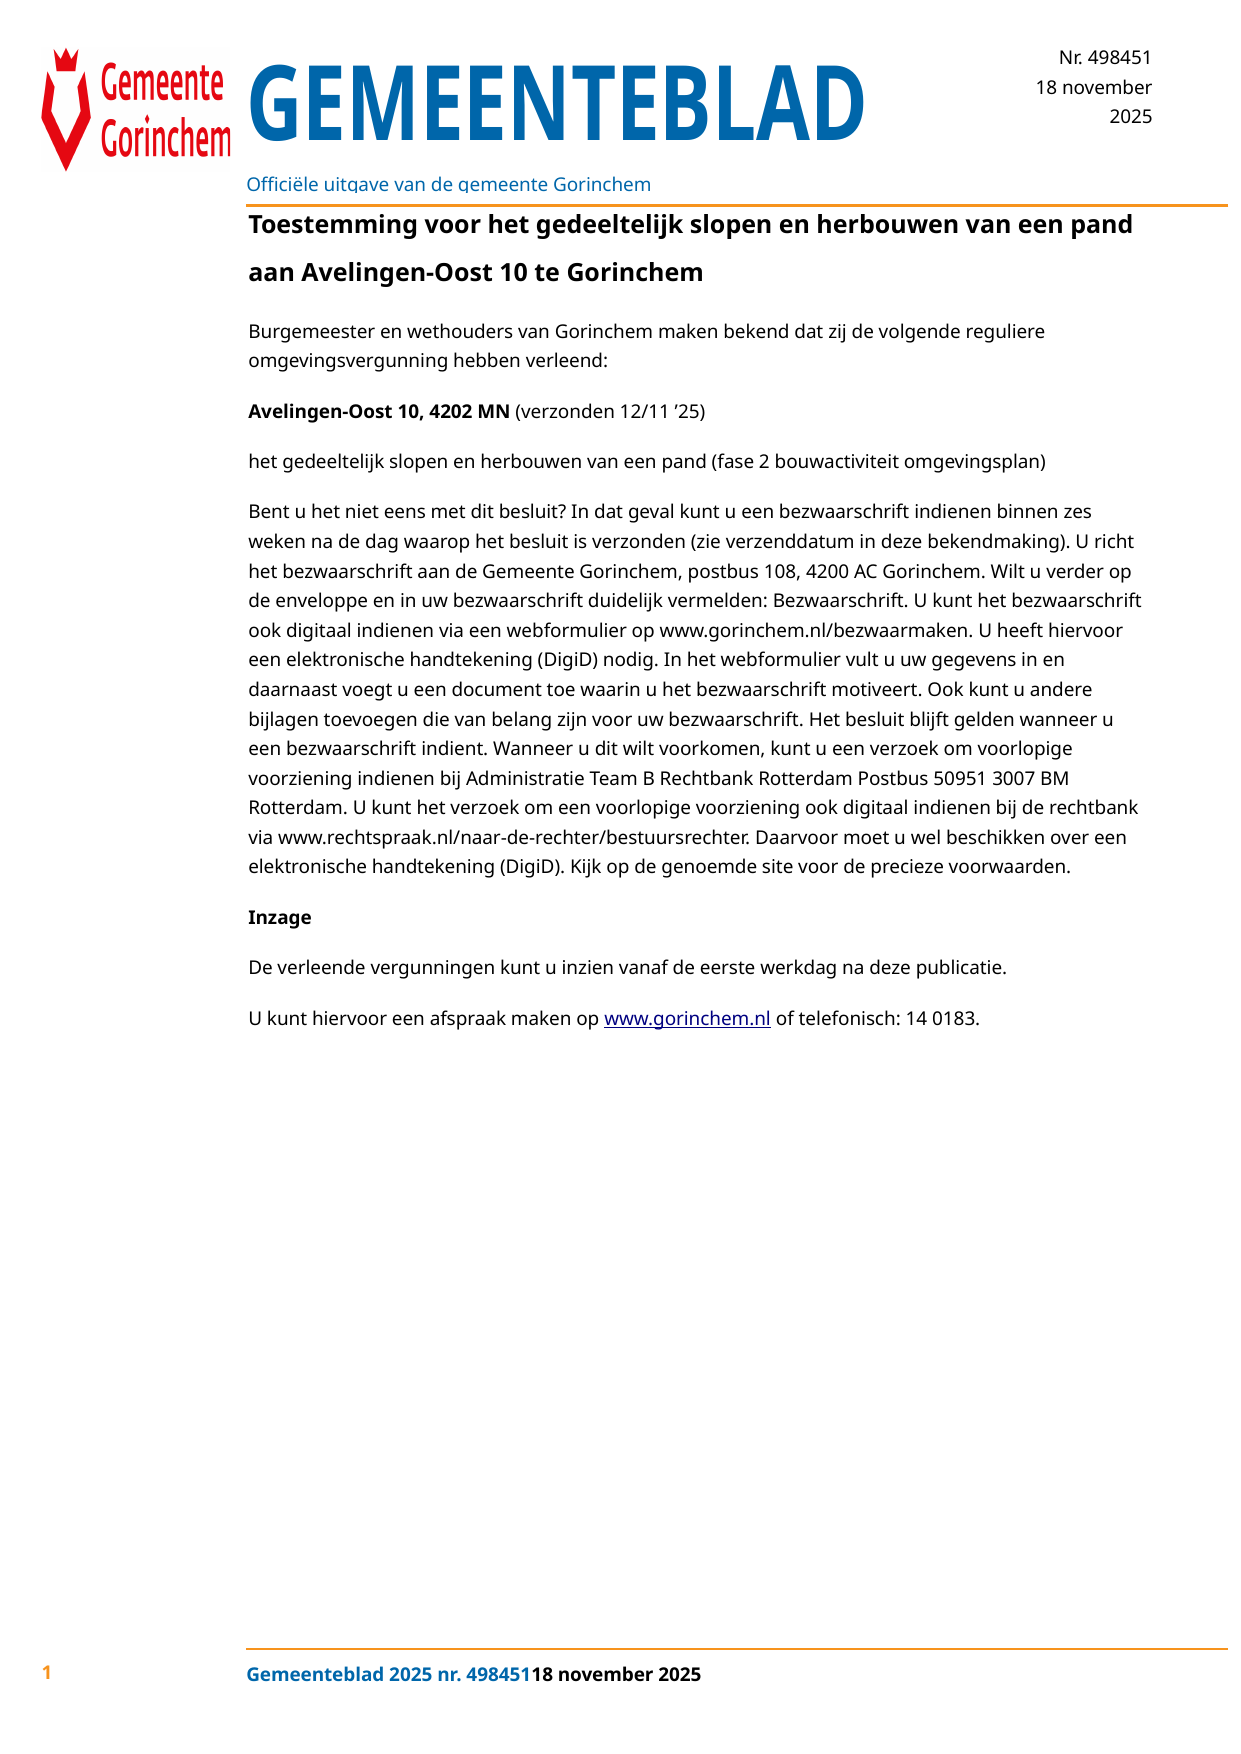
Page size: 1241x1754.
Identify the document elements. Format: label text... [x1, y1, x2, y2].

text Avelingen-Oost 10, 4202 MN (verzonden 12/11 ’25) [248, 398, 1152, 424]
picture [41, 47, 231, 172]
text U kunt hiervoor een afspraak maken op www.gorinchem.nl of telefonisch: 14 0183. [248, 1005, 1152, 1031]
text Bent u het niet eens met dit besluit? In dat geval kunt u een bezwaarschrift indienen binnen zes weken na de dag waarop het besluit is verzonden (zie verzenddatum in deze bekendmaking). U richt het bezwaarschrift aan de Gemeente Gorinchem, postbus 108, 4200 AC Gorinchem. Wilt u verder op de enveloppe en in uw bezwaarschrift duidelijk vermelden: Bezwaarschrift. U kunt het bezwaarschrift ook digitaal indienen via een webformulier op www.gorinchem.nl/bezwaarmaken. U heeft hiervoor een elektronische handtekening (DigiD) nodig. In het webformulier vult u uw gegevens in en daarnaast voegt u een document toe waarin u het bezwaarschrift motiveert. Ook kunt u andere bijlagen toevoegen die van belang zijn voor uw bezwaarschrift. Het besluit blijft gelden wanneer u een bezwaarschrift indient. Wanneer u dit wilt voorkomen, kunt u een verzoek om voorlopige voorziening indienen bij Administratie Team B Rechtbank Rotterdam Postbus 50951 3007 BM Rotterdam. U kunt het verzoek om een voorlopige voorziening ook digitaal indienen bij de rechtbank via www.rechtspraak.nl/naar-de-rechter/bestuursrechter. Daarvoor moet u wel beschikken over een elektronische handtekening (DigiD). Kijk op de genoemde site voor de precieze voorwaarden. [248, 499, 1152, 879]
text Burgemeester en wethouders van Gorinchem maken bekend dat zij de volgende reguliere omgevingsvergunning hebben verleend: [248, 318, 1152, 373]
text De verleende vergunningen kunt u inzien vanaf de eerste werkdag na deze publicatie. [248, 954, 1152, 980]
text Inzage [248, 904, 1152, 930]
text het gedeeltelijk slopen en herbouwen van een pand (fase 2 bouwactiviteit omgevingsplan) [248, 448, 1152, 474]
text Toestemming voor het gedeeltelijk slopen en herbouwen van een pand aan Avelingen-Oost 10 te Gorinchem [248, 207, 1152, 288]
